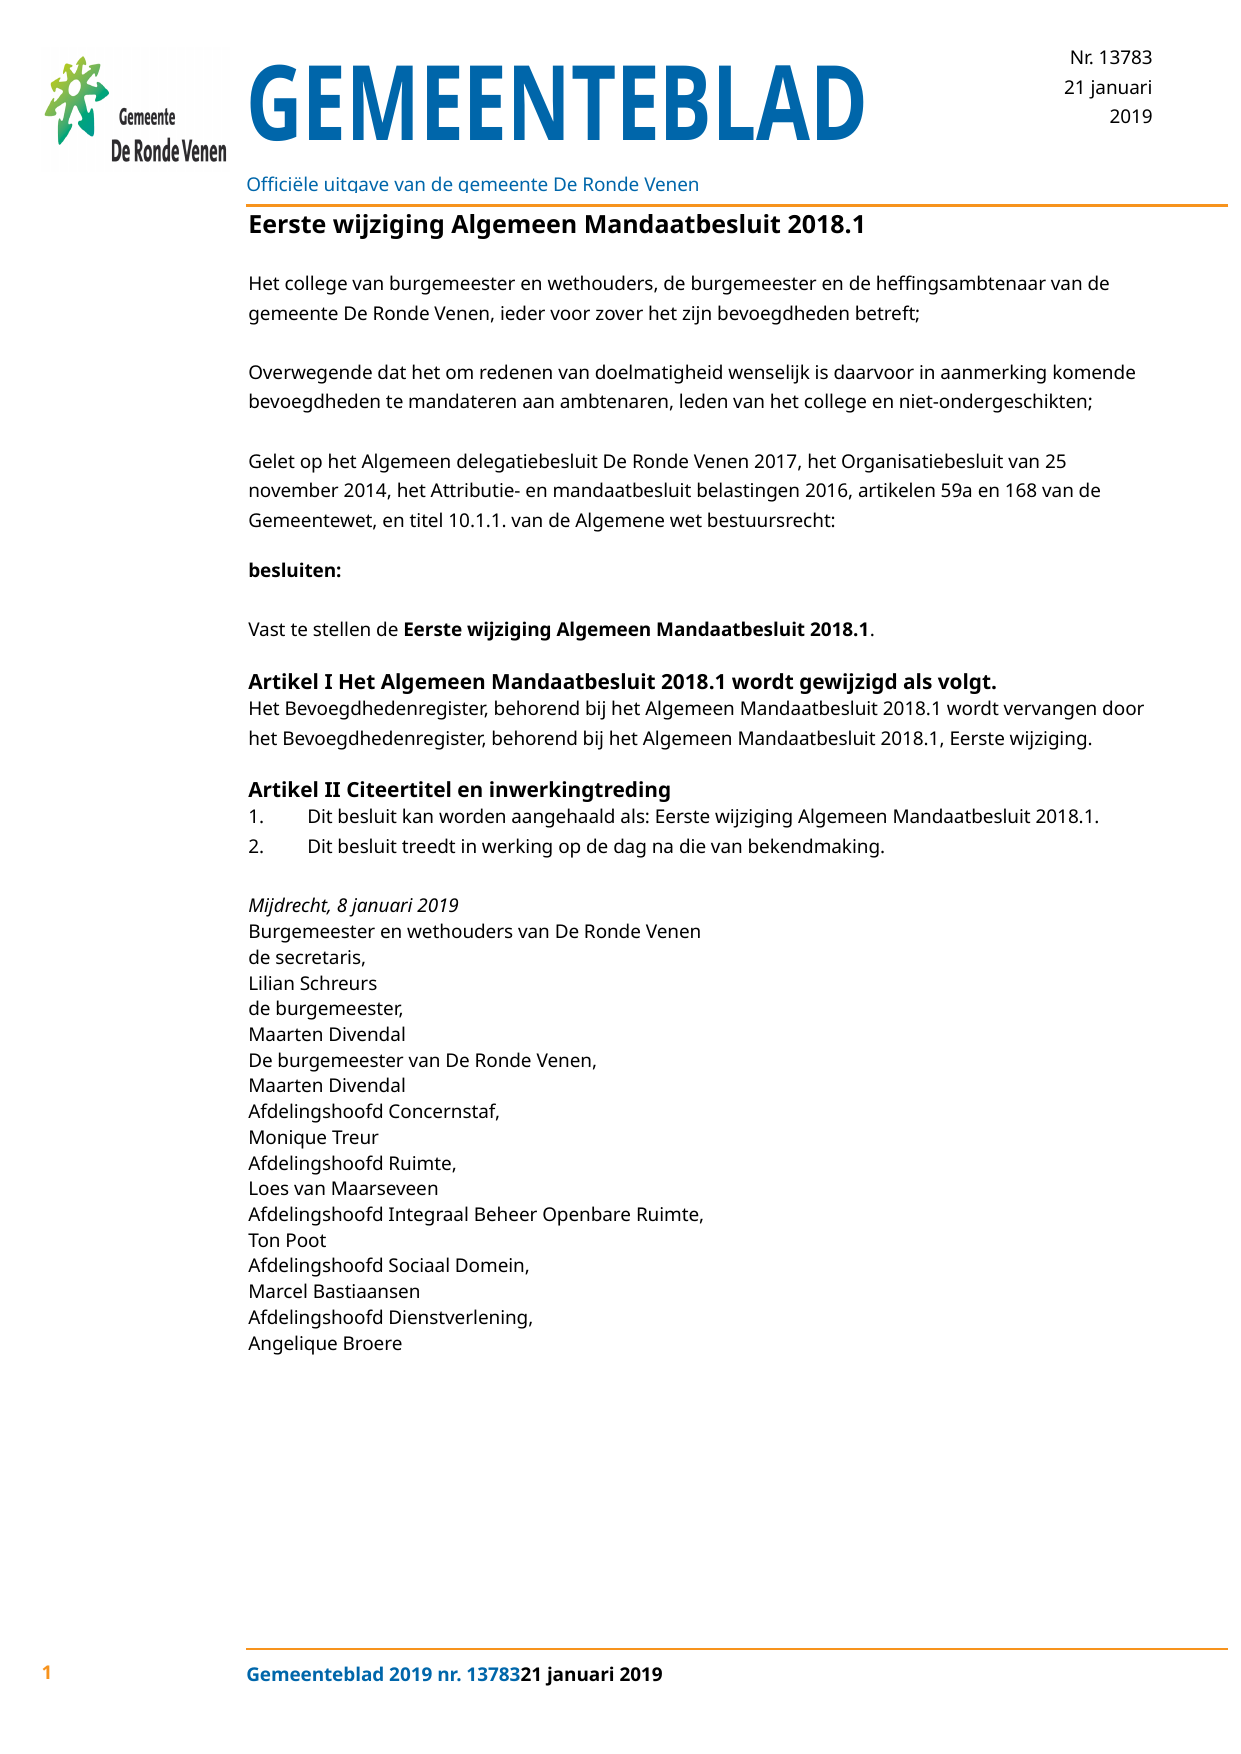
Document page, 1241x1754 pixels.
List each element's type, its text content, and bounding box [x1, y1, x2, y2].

text Overwegende dat het om redenen van doelmatigheid wenselijk is daarvoor in aanmerking komende bevoegdheden te mandateren aan ambtenaren, leden van het college en niet-ondergeschikten; [248, 359, 1152, 414]
text Het college van burgemeester en wethouders, de burgemeester en de heffingsambtenaar van de gemeente De Ronde Venen, ieder voor zover het zijn bevoegdheden betreft; [248, 270, 1152, 326]
list Dit besluit kan worden aangehaald als: Eerste wijziging Algemeen Mandaatbesluit 2018.1. [248, 804, 1152, 829]
text Afdelingshoofd Ruimte, [248, 1150, 1152, 1176]
text Afdelingshoofd Sociaal Domein, [248, 1253, 1152, 1278]
text Maarten Divendal [248, 1021, 1152, 1047]
text Artikel II Citeertitel en inwerkingtreding [248, 775, 1152, 804]
text De burgemeester van De Ronde Venen, [248, 1047, 1152, 1073]
text Monique Treur [248, 1124, 1152, 1150]
text Mijdrecht, 8 januari 2019 [248, 892, 1152, 918]
text Loes van Maarseveen [248, 1176, 1152, 1201]
text Afdelingshoofd Dienstverlening, [248, 1304, 1152, 1330]
text Vast te stellen de Eerste wijziging Algemeen Mandaatbesluit 2018.1. [248, 616, 1152, 642]
list Dit besluit treedt in werking op de dag na die van bekendmaking. [248, 833, 1152, 859]
text Ton Poot [248, 1227, 1152, 1253]
text Burgemeester en wethouders van De Ronde Venen [248, 918, 1152, 944]
text Maarten Divendal [248, 1073, 1152, 1098]
text Marcel Bastiaansen [248, 1278, 1152, 1304]
text Het Bevoegdhedenregister, behorend bij het Algemeen Mandaatbesluit 2018.1 wordt vervangen door het Bevoegdhedenregister, behorend bij het Algemeen Mandaatbesluit 2018.1, Eerste wijziging. [248, 695, 1152, 751]
text de burgemeester, [248, 995, 1152, 1021]
text Angelique Broere [248, 1330, 1152, 1356]
text besluiten: [248, 557, 1152, 583]
text Lilian Schreurs [248, 970, 1152, 995]
text Artikel I Het Algemeen Mandaatbesluit 2018.1 wordt gewijzigd als volgt. [248, 667, 1152, 695]
text Gelet op het Algemeen delegatiebesluit De Ronde Venen 2017, het Organisatiebesluit van 25 november 2014, het Attributie- en mandaatbesluit belastingen 2016, artikelen 59a en 168 van de Gemeentewet, en titel 10.1.1. van de Algemene wet bestuursrecht: [248, 448, 1152, 533]
text Eerste wijziging Algemeen Mandaatbesluit 2018.1 [248, 207, 1152, 241]
text Afdelingshoofd Concernstaf, [248, 1098, 1152, 1124]
text de secretaris, [248, 944, 1152, 970]
text Afdelingshoofd Integraal Beheer Openbare Ruimte, [248, 1201, 1152, 1227]
picture [41, 47, 231, 172]
